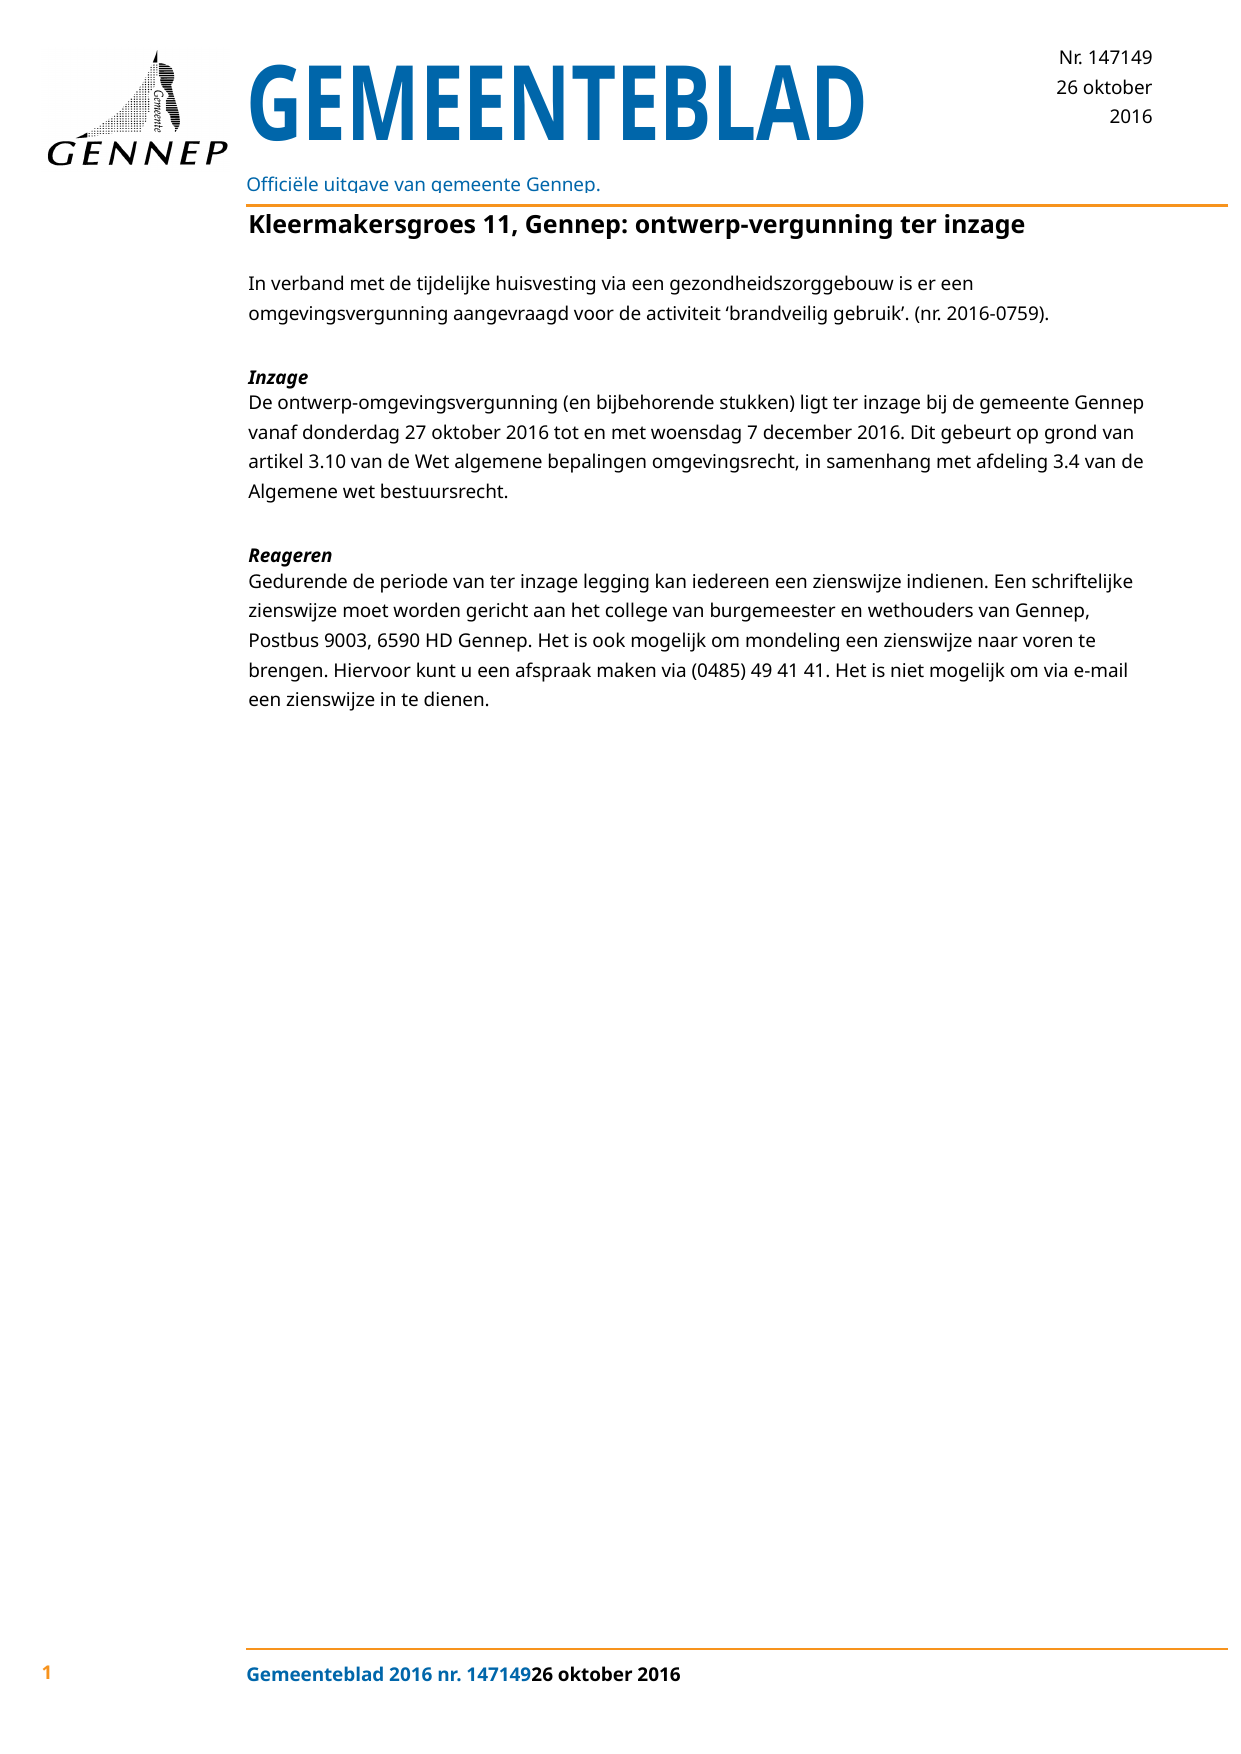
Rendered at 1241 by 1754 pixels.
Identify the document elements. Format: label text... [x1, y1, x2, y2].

text De ontwerp-omgevingsvergunning (en bijbehorende stukken) ligt ter inzage bij de gemeente Gennep vanaf donderdag 27 oktober 2016 tot en met woensdag 7 december 2016. Dit gebeurt op grond van artikel 3.10 van de Wet algemene bepalingen omgevingsrecht, in samenhang met afdeling 3.4 van de Algemene wet bestuursrecht. [248, 389, 1152, 504]
text Inzage [248, 364, 1152, 389]
text Reageren [248, 542, 1152, 568]
picture [41, 47, 231, 172]
text In verband met de tijdelijke huisvesting via een gezondheidszorggebouw is er een omgevingsvergunning aangevraagd voor de activiteit ‘brandveilig gebruik’. (nr. 2016-0759). [248, 270, 1152, 326]
text Kleermakersgroes 11, Gennep: ontwerp-vergunning ter inzage [248, 207, 1152, 241]
text Gedurende de periode van ter inzage legging kan iedereen een zienswijze indienen. Een schriftelijke zienswijze moet worden gericht aan het college van burgemeester en wethouders van Gennep, Postbus 9003, 6590 HD Gennep. Het is ook mogelijk om mondeling een zienswijze naar voren te brengen. Hiervoor kunt u een afspraak maken via (0485) 49 41 41. Het is niet mogelijk om via e-mail een zienswijze in te dienen. [248, 568, 1152, 712]
